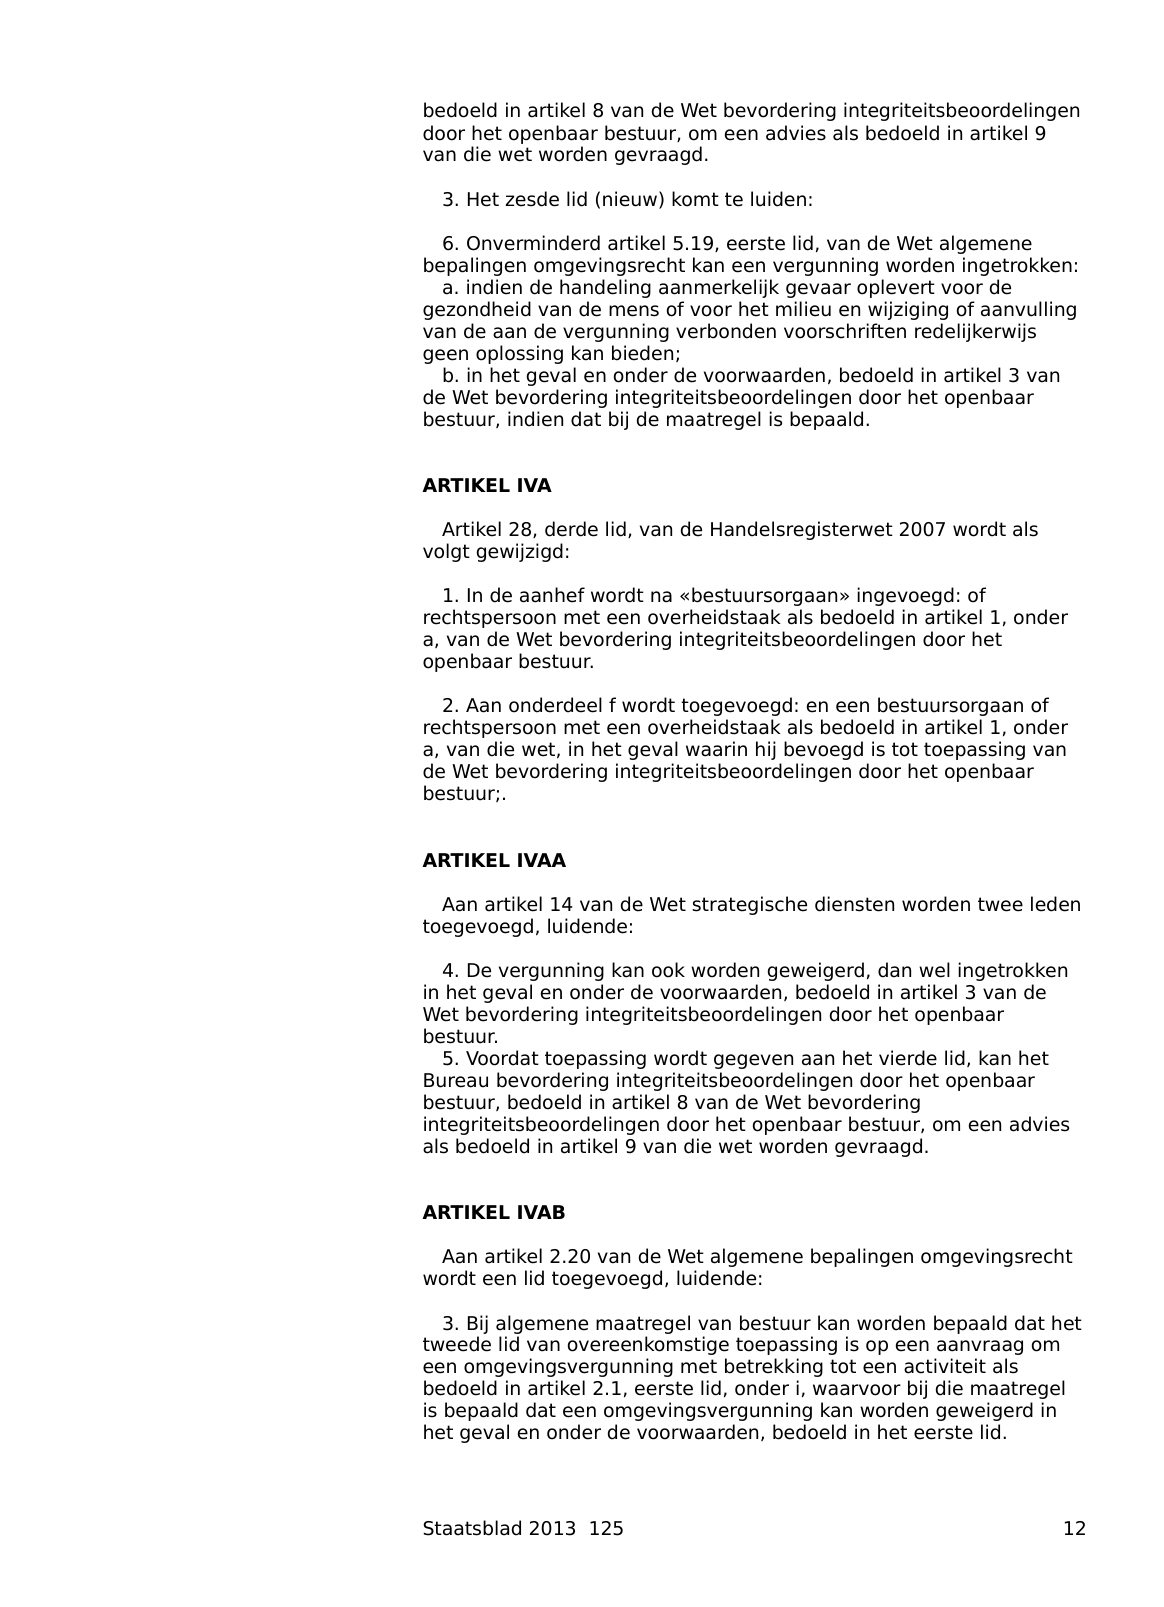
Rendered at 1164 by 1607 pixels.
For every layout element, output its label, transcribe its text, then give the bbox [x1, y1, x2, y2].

text Aan artikel 14 van de Wet strategische diensten worden twee leden toegevoegd, luidende: [422, 894, 1087, 938]
text 3. Het zesde lid (nieuw) komt te luiden: [422, 188, 1087, 211]
text 3. Bij algemene maatregel van bestuur kan worden bepaald dat het tweede lid van overeenkomstige toepassing is op een aanvraag om een omgevingsvergunning met betrekking tot een activiteit als bedoeld in artikel 2.1, eerste lid, onder i, waarvoor bij die maatregel is bepaald dat een omgevingsvergunning kan worden geweigerd in het geval en onder de voorwaarden, bedoeld in het eerste lid. [422, 1312, 1087, 1444]
text b. in het geval en onder de voorwaarden, bedoeld in artikel 3 van de Wet bevordering integriteitsbeoordelingen door het openbaar bestuur, indien dat bij de maatregel is bepaald. [422, 364, 1087, 431]
text Aan artikel 2.20 van de Wet algemene bepalingen omgevingsrecht wordt een lid toegevoegd, luidende: [422, 1246, 1087, 1290]
text 5. Voordat toepassing wordt gegeven aan het vierde lid, kan het Bureau bevordering integriteitsbeoordelingen door het openbaar bestuur, bedoeld in artikel 8 van de Wet bevordering integriteitsbeoordelingen door het openbaar bestuur, om een advies als bedoeld in artikel 9 van die wet worden gevraagd. [422, 1048, 1087, 1158]
text a. indien de handeling aanmerkelijk gevaar oplevert voor de gezondheid van de mens of voor het milieu en wijziging of aanvulling van de aan de vergunning verbonden voorschriften redelijkerwijs geen oplossing kan bieden; [422, 277, 1087, 364]
subtitle ARTIKEL IVAB [422, 1202, 1087, 1224]
text 6. Onverminderd artikel 5.19, eerste lid, van de Wet algemene bepalingen omgevingsrecht kan een vergunning worden ingetrokken: [422, 233, 1087, 277]
subtitle ARTIKEL IVAA [422, 849, 1087, 872]
text bedoeld in artikel 8 van de Wet bevordering integriteitsbeoordelingen door het openbaar bestuur, om een advies als bedoeld in artikel 9 van die wet worden gevraagd. [422, 100, 1087, 166]
text 2. Aan onderdeel f wordt toegevoegd: en een bestuursorgaan of rechtspersoon met een overheidstaak als bedoeld in artikel 1, onder a, van die wet, in het geval waarin hij bevoegd is tot toepassing van de Wet bevordering integriteitsbeoordelingen door het openbaar bestuur;. [422, 695, 1087, 805]
text 1. In de aanhef wordt na «bestuursorgaan» ingevoegd: of rechtspersoon met een overheidstaak als bedoeld in artikel 1, onder a, van de Wet bevordering integriteitsbeoordelingen door het openbaar bestuur. [422, 585, 1087, 673]
text Artikel 28, derde lid, van de Handelsregisterwet 2007 wordt als volgt gewijzigd: [422, 519, 1087, 563]
text 4. De vergunning kan ook worden geweigerd, dan wel ingetrokken in het geval en onder de voorwaarden, bedoeld in artikel 3 van de Wet bevordering integriteitsbeoordelingen door het openbaar bestuur. [422, 960, 1087, 1048]
subtitle ARTIKEL IVA [422, 475, 1087, 497]
